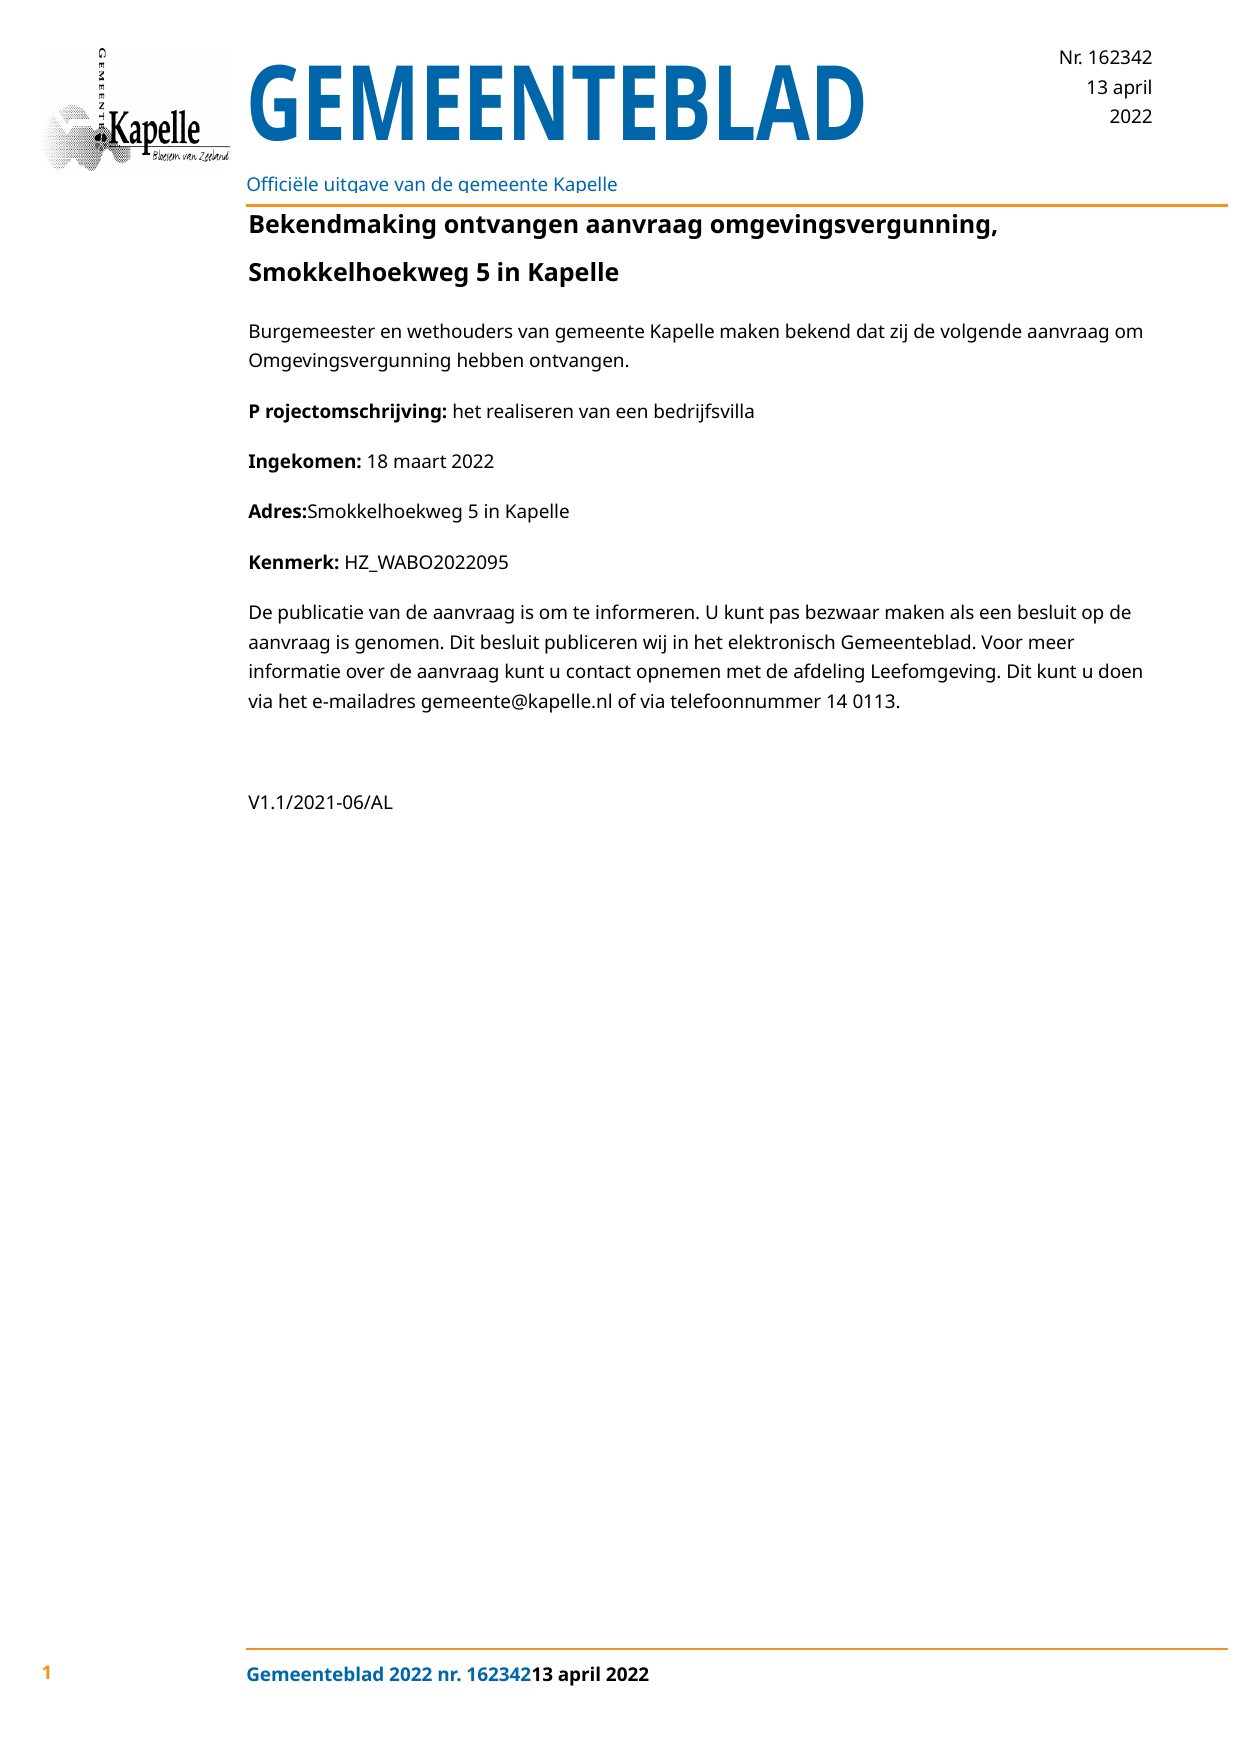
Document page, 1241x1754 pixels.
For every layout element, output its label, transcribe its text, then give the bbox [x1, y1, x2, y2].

text Kenmerk: HZ_WABO2022095 [248, 549, 1152, 575]
text Adres:Smokkelhoekweg 5 in Kapelle [248, 499, 1152, 524]
text De publicatie van de aanvraag is om te informeren. U kunt pas bezwaar maken als een besluit op de aanvraag is genomen. Dit besluit publiceren wij in het elektronisch Gemeenteblad. Voor meer informatie over de aanvraag kunt u contact opnemen met de afdeling Leefomgeving. Dit kunt u doen via het e-mailadres gemeente@kapelle.nl of via telefoonnummer 14 0113. [248, 599, 1152, 714]
text V1.1/2021-06/AL [248, 789, 1152, 815]
text Burgemeester en wethouders van gemeente Kapelle maken bekend dat zij de volgende aanvraag om Omgevingsvergunning hebben ontvangen. [248, 318, 1152, 373]
text Bekendmaking ontvangen aanvraag omgevingsvergunning, Smokkelhoekweg 5 in Kapelle [248, 207, 1152, 288]
text P rojectomschrijving: het realiseren van een bedrijfsvilla [248, 398, 1152, 424]
text Ingekomen: 18 maart 2022 [248, 448, 1152, 474]
picture [41, 47, 231, 172]
